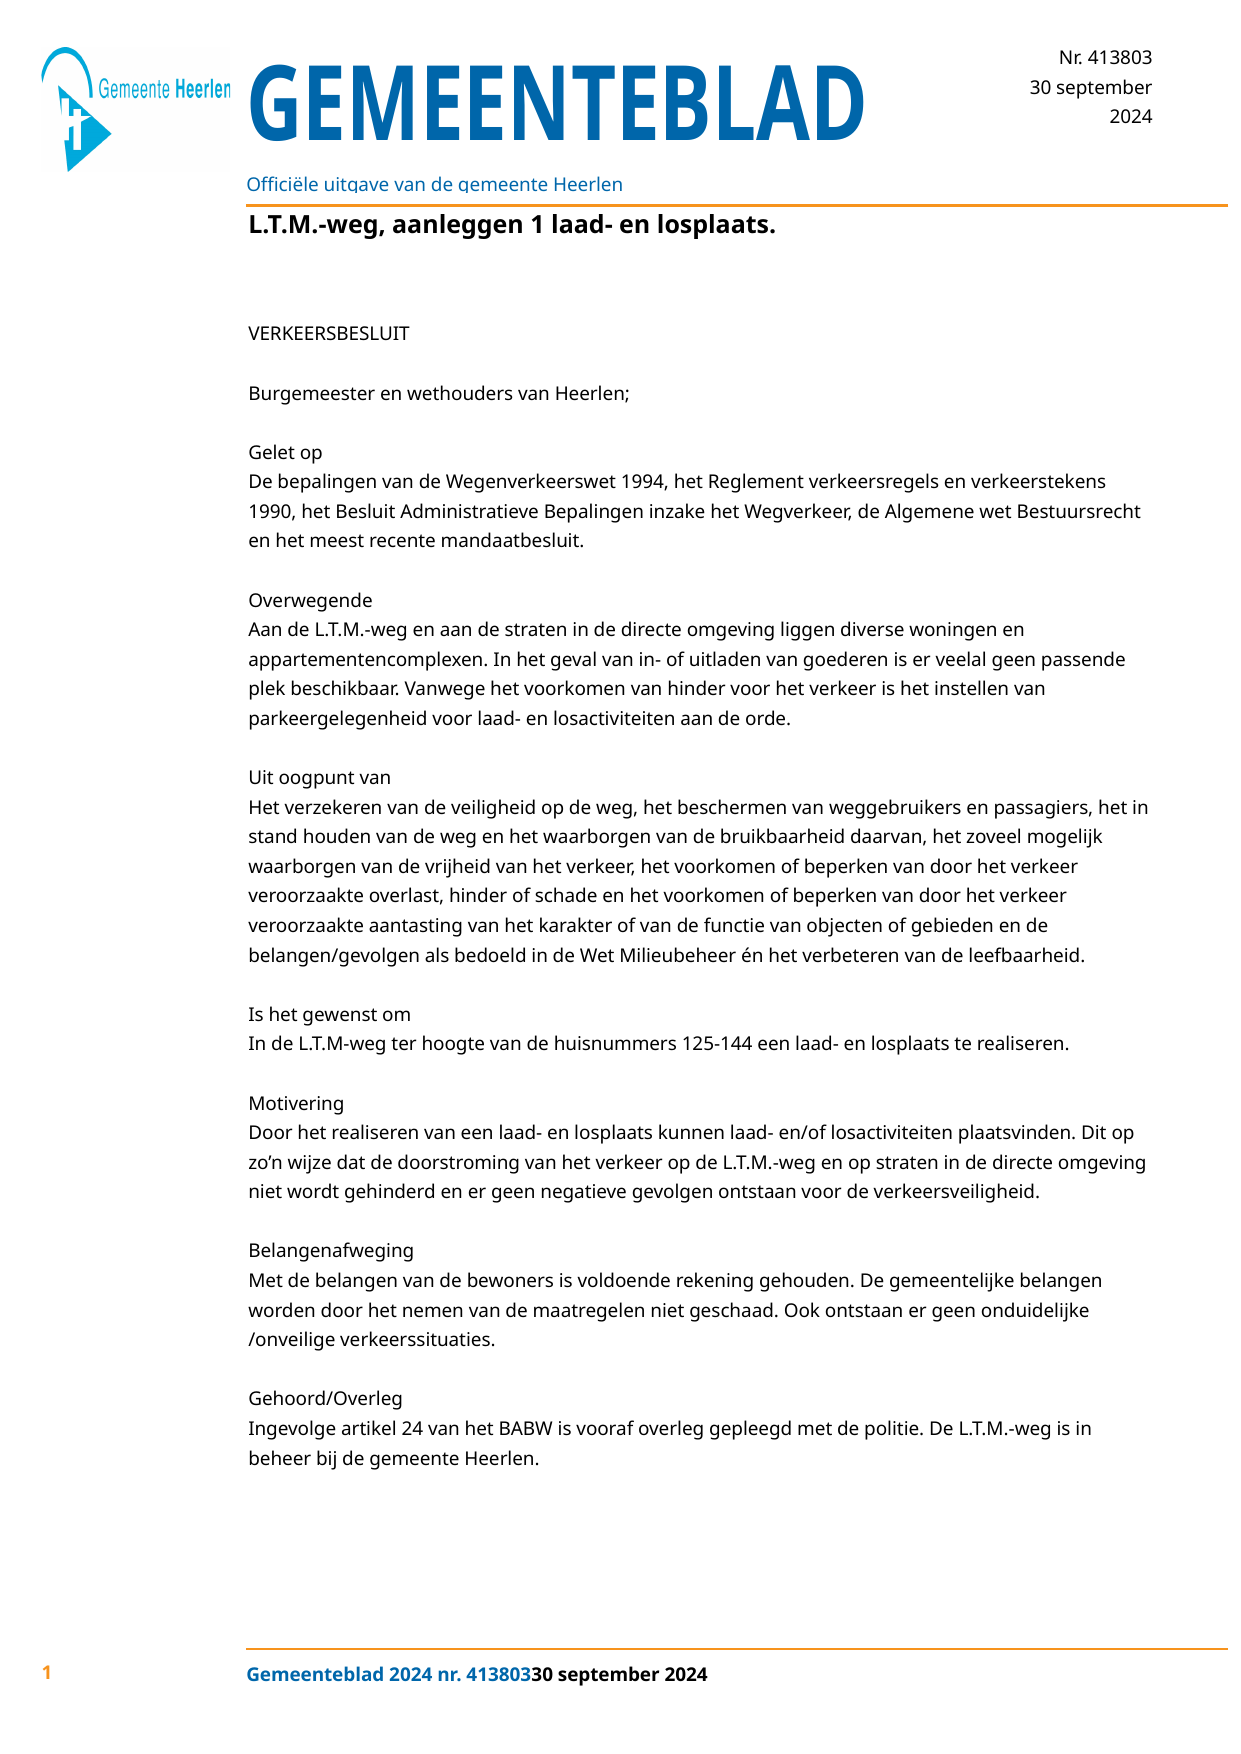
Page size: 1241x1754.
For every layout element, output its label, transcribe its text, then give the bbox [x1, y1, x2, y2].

text L.T.M.-weg, aanleggen 1 laad- en losplaats. [248, 207, 1152, 241]
text Aan de L.T.M.-weg en aan de straten in de directe omgeving liggen diverse woningen en appartementencomplexen. In het geval van in- of uitladen van goederen is er veelal geen passende plek beschikbaar. Vanwege het voorkomen van hinder voor het verkeer is het instellen van parkeergelegenheid voor laad- en losactiviteiten aan de orde. [248, 616, 1152, 731]
text Overwegende [248, 587, 1152, 613]
text Gehoord/Overleg [248, 1386, 1152, 1411]
text Met de belangen van de bewoners is voldoende rekening gehouden. De gemeentelijke belangen worden door het nemen van de maatregelen niet geschaad. Ook ontstaan er geen onduidelijke /onveilige verkeerssituaties. [248, 1267, 1152, 1352]
picture [41, 47, 231, 172]
text Is het gewenst om [248, 1001, 1152, 1027]
text Ingevolge artikel 24 van het BABW is vooraf overleg gepleegd met de politie. De L.T.M.-weg is in beheer bij de gemeente Heerlen. [248, 1415, 1152, 1471]
text In de L.T.M-weg ter hoogte van de huisnummers 125-144 een laad- en losplaats te realiseren. [248, 1031, 1152, 1056]
text VERKEERSBESLUIT [248, 321, 1152, 346]
text Motivering [248, 1090, 1152, 1116]
picture [41, 47, 59, 70]
text Uit oogpunt van [248, 764, 1152, 790]
text Burgemeester en wethouders van Heerlen; [248, 380, 1152, 406]
text Belangenafweging [248, 1238, 1152, 1263]
text Gelet op [248, 439, 1152, 465]
text Door het realiseren van een laad- en losplaats kunnen laad- en/of losactiviteiten plaatsvinden. Dit op zo’n wijze dat de doorstroming van het verkeer op de L.T.M.-weg en op straten in de directe omgeving niet wordt gehinderd en er geen negatieve gevolgen ontstaan voor de verkeersveiligheid. [248, 1119, 1152, 1204]
text Het verzekeren van de veiligheid op de weg, het beschermen van weggebruikers en passagiers, het in stand houden van de weg en het waarborgen van de bruikbaarheid daarvan, het zoveel mogelijk waarborgen van de vrijheid van het verkeer, het voorkomen of beperken van door het verkeer veroorzaakte overlast, hinder of schade en het voorkomen of beperken van door het verkeer veroorzaakte aantasting van het karakter of van de functie van objecten of gebieden en de belangen/gevolgen als bedoeld in de Wet Milieubeheer én het verbeteren van de leefbaarheid. [248, 794, 1152, 968]
text De bepalingen van de Wegenverkeerswet 1994, het Reglement verkeersregels en verkeerstekens 1990, het Besluit Administratieve Bepalingen inzake het Wegverkeer, de Algemene wet Bestuursrecht en het meest recente mandaatbesluit. [248, 468, 1152, 553]
